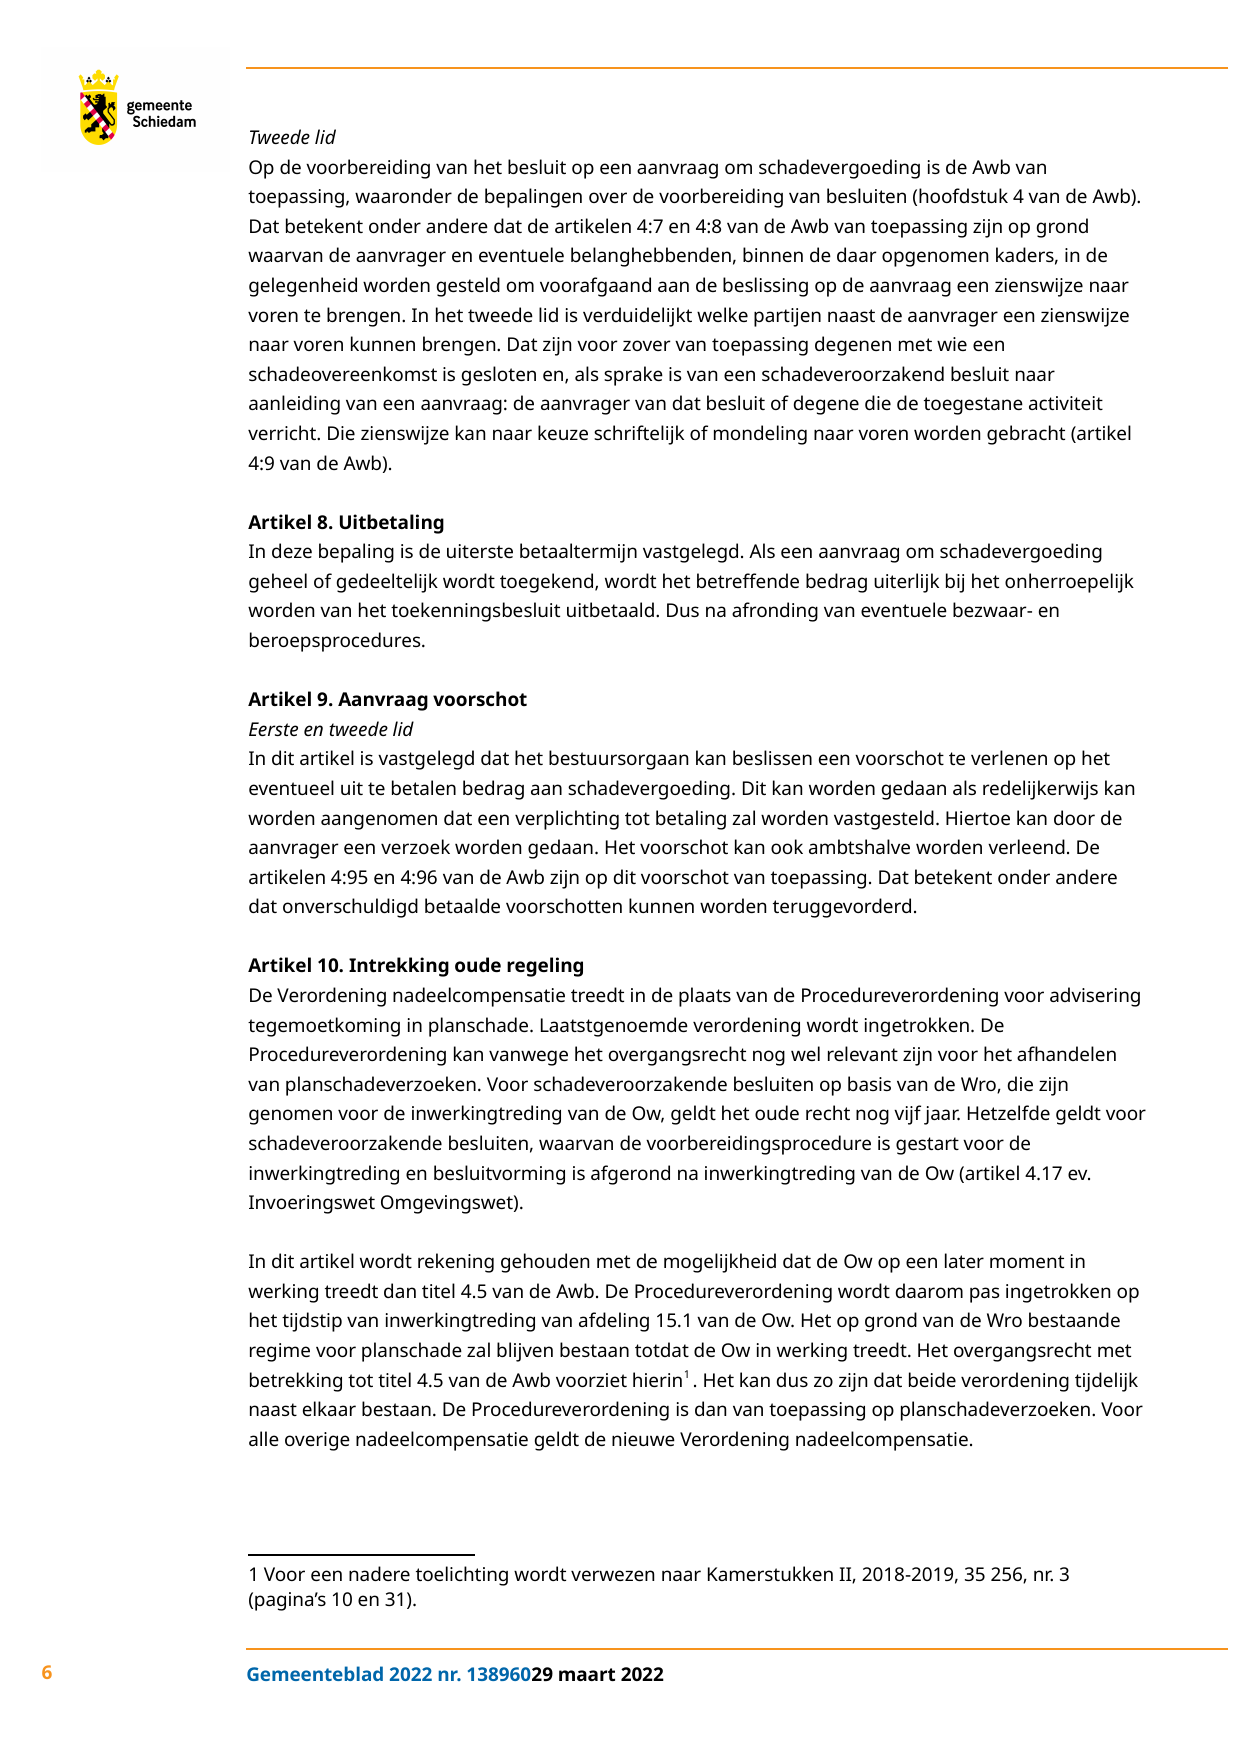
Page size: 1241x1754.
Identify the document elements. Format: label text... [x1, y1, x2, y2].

text Eerste en tweede lid [248, 716, 1152, 742]
text Tweede lid [248, 124, 1152, 150]
text In dit artikel is vastgelegd dat het bestuursorgaan kan beslissen een voorschot te verlenen op het eventueel uit te betalen bedrag aan schadevergoeding. Dit kan worden gedaan als redelijkerwijs kan worden aangenomen dat een verplichting tot betaling zal worden vastgesteld. Hiertoe kan door de aanvrager een verzoek worden gedaan. Het voorschot kan ook ambtshalve worden verleend. De artikelen 4:95 en 4:96 van de Awb zijn op dit voorschot van toepassing. Dat betekent onder andere dat onverschuldigd betaalde voorschotten kunnen worden teruggevorderd. [248, 746, 1152, 919]
picture [41, 47, 231, 172]
text In deze bepaling is de uiterste betaaltermijn vastgelegd. Als een aanvraag om schadevergoeding geheel of gedeeltelijk wordt toegekend, wordt het betreffende bedrag uiterlijk bij het onherroepelijk worden van het toekenningsbesluit uitbetaald. Dus na afronding van eventuele bezwaar- en beroepsprocedures. [248, 538, 1152, 653]
text Artikel 9. Aanvraag voorschot [248, 686, 1152, 712]
text Artikel 8. Uitbetaling [248, 509, 1152, 535]
text In dit artikel wordt rekening gehouden met de mogelijkheid dat de Ow op een later moment in werking treedt dan titel 4.5 van de Awb. De Procedureverordening wordt daarom pas ingetrokken op het tijdstip van inwerkingtreding van afdeling 15.1 van de Ow. Het op grond van de Wro bestaande regime voor planschade zal blijven bestaan totdat de Ow in werking treedt. Het overgangsrecht met betrekking tot titel 4.5 van de Awb voorziet hierin. Het kan dus zo zijn dat beide verordening tijdelijk naast elkaar bestaan. De Procedureverordening is dan van toepassing op planschadeverzoeken. Voor alle overige nadeelcompensatie geldt de nieuwe Verordening nadeelcompensatie. [248, 1248, 1152, 1452]
text Op de voorbereiding van het besluit op een aanvraag om schadevergoeding is de Awb van toepassing, waaronder de bepalingen over de voorbereiding van besluiten (hoofdstuk 4 van de Awb). Dat betekent onder andere dat de artikelen 4:7 en 4:8 van de Awb van toepassing zijn op grond waarvan de aanvrager en eventuele belanghebbenden, binnen de daar opgenomen kaders, in de gelegenheid worden gesteld om voorafgaand aan de beslissing op de aanvraag een zienswijze naar voren te brengen. In het tweede lid is verduidelijkt welke partijen naast de aanvrager een zienswijze naar voren kunnen brengen. Dat zijn voor zover van toepassing degenen met wie een schadeovereenkomst is gesloten en, als sprake is van een schadeveroorzakend besluit naar aanleiding van een aanvraag: de aanvrager van dat besluit of degene die de toegestane activiteit verricht. Die zienswijze kan naar keuze schriftelijk of mondeling naar voren worden gebracht (artikel 4:9 van de Awb). [248, 154, 1152, 476]
text De Verordening nadeelcompensatie treedt in de plaats van de Procedureverordening voor advisering tegemoetkoming in planschade. Laatstgenoemde verordening wordt ingetrokken. De Procedureverordening kan vanwege het overgangsrecht nog wel relevant zijn voor het afhandelen van planschadeverzoeken. Voor schadeveroorzakende besluiten op basis van de Wro, die zijn genomen voor de inwerkingtreding van de Ow, geldt het oude recht nog vijf jaar. Hetzelfde geldt voor schadeveroorzakende besluiten, waarvan de voorbereidingsprocedure is gestart voor de inwerkingtreding en besluitvorming is afgerond na inwerkingtreding van de Ow (artikel 4.17 ev. Invoeringswet Omgevingswet). [248, 982, 1152, 1215]
text Voor een nadere toelichting wordt verwezen naar Kamerstukken II, 2018-2019, 35 256, nr. 3 (pagina’s 10 en 31). [248, 1561, 1152, 1612]
text Artikel 10. Intrekking oude regeling [248, 953, 1152, 978]
